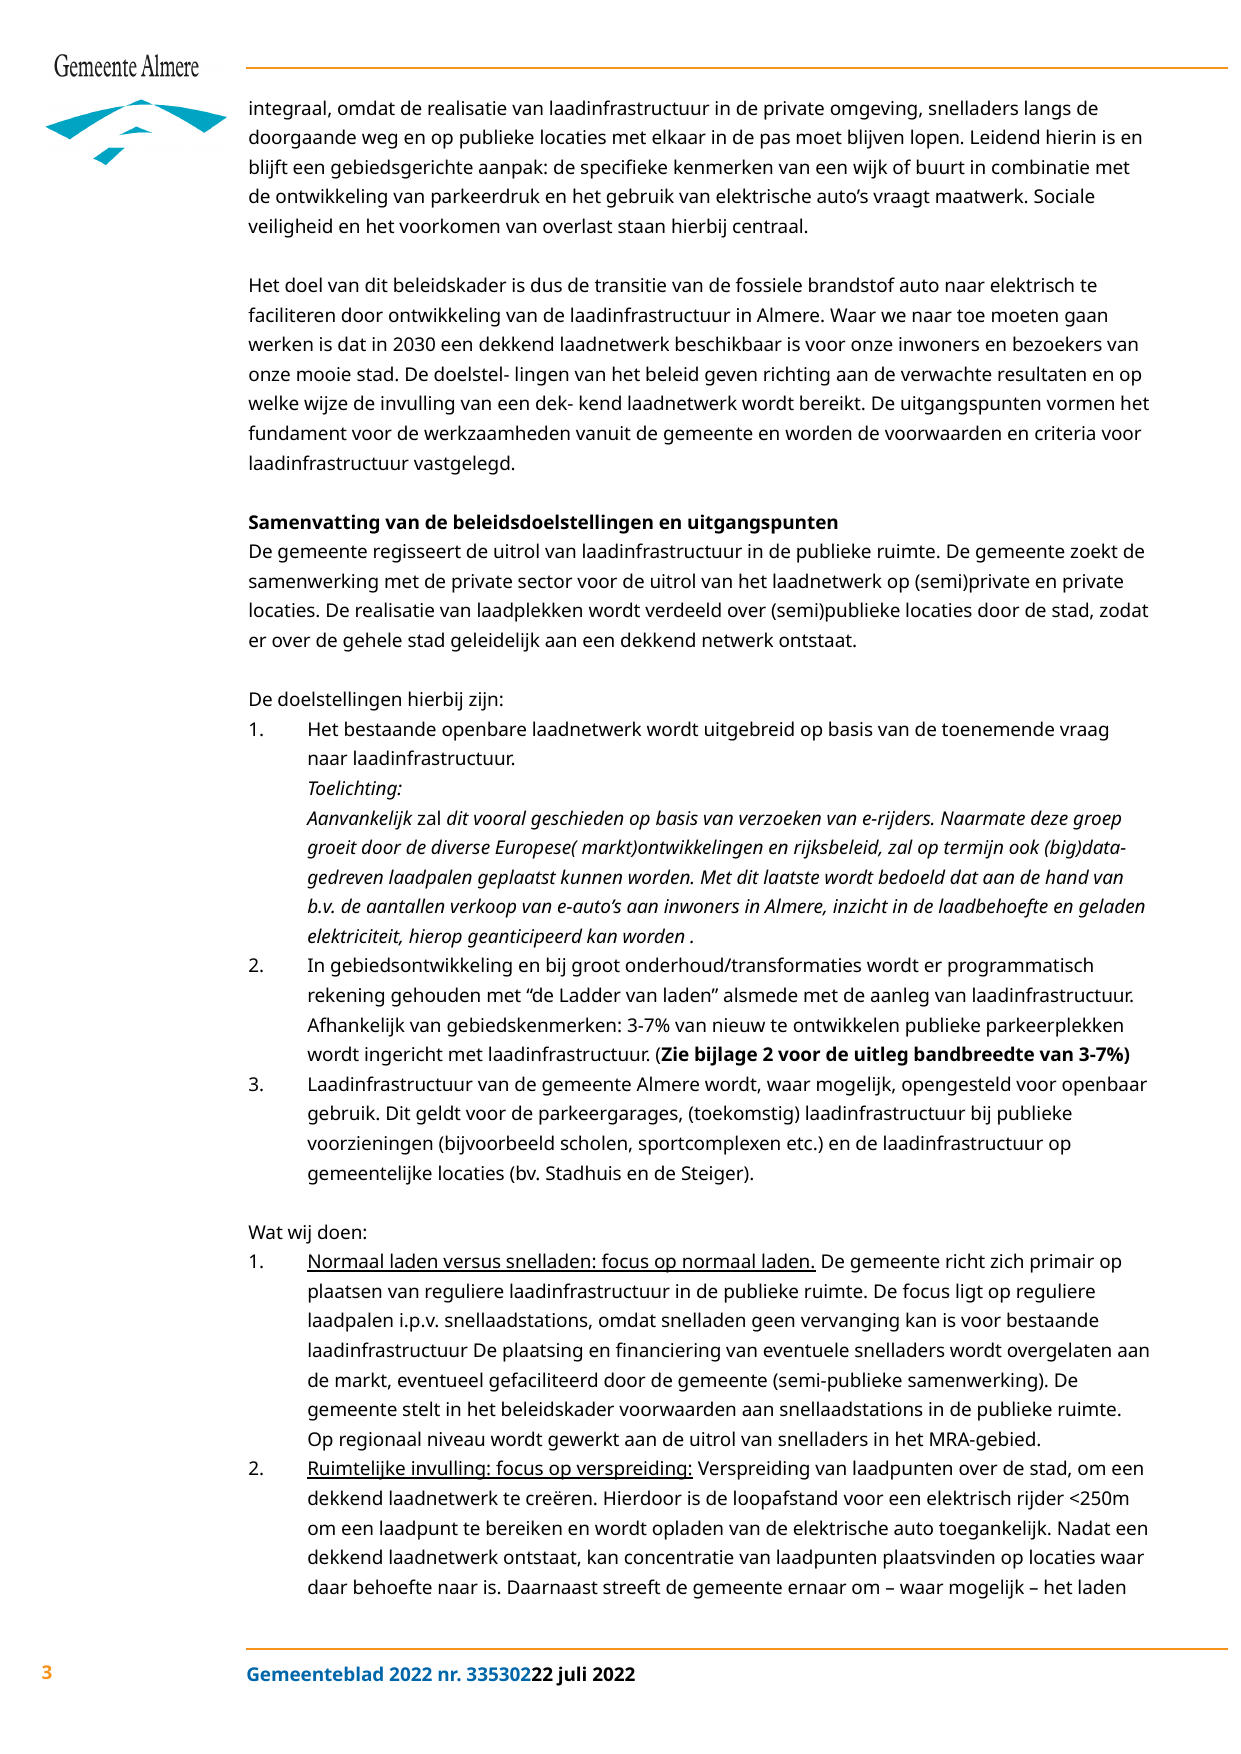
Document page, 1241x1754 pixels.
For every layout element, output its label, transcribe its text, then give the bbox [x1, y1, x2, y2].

text De doelstellingen hierbij zijn: [248, 686, 1152, 712]
text integraal, omdat de realisatie van laadinfrastructuur in de private omgeving, snelladers langs de doorgaande weg en op publieke locaties met elkaar in de pas moet blijven lopen. Leidend hierin is en blijft een gebiedsgerichte aanpak: de specifieke kenmerken van een wijk of buurt in combinatie met de ontwikkeling van parkeerdruk en het gebruik van elektrische auto’s vraagt maatwerk. Sociale veiligheid en het voorkomen van overlast staan hierbij centraal. [248, 95, 1152, 239]
list Ruimtelijke invulling: focus op verspreiding: Verspreiding van laadpunten over de stad, om een dekkend laadnetwerk te creëren. Hierdoor is de loopafstand voor een elektrisch rijder <250m om een laadpunt te bereiken en wordt opladen van de elektrische auto toegankelijk. Nadat een dekkend laadnetwerk ontstaat, kan concentratie van laadpunten plaatsvinden op locaties waar daar behoefte naar is. Daarnaast streeft de gemeente ernaar om – waar mogelijk – het laden [248, 1456, 1152, 1600]
text Samenvatting van de beleidsdoelstellingen en uitgangspunten [248, 509, 1152, 535]
list In gebiedsontwikkeling en bij groot onderhoud/transformaties wordt er programmatisch rekening gehouden met “de Ladder van laden” alsmede met de aanleg van laadinfrastructuur. Afhankelijk van gebiedskenmerken: 3-7% van nieuw te ontwikkelen publieke parkeerplekken wordt ingericht met laadinfrastructuur. (Zie bijlage 2 voor de uitleg bandbreedte van 3-7%) [248, 953, 1152, 1067]
text Wat wij doen: [248, 1219, 1152, 1245]
list Laadinfrastructuur van de gemeente Almere wordt, waar mogelijk, opengesteld voor openbaar gebruik. Dit geldt voor de parkeergarages, (toekomstig) laadinfrastructuur bij publieke voorzieningen (bijvoorbeeld scholen, sportcomplexen etc.) en de laadinfrastructuur op gemeentelijke locaties (bv. Stadhuis en de Steiger). [248, 1071, 1152, 1186]
text Het doel van dit beleidskader is dus de transitie van de fossiele brandstof auto naar elektrisch te faciliteren door ontwikkeling van de laadinfrastructuur in Almere. Waar we naar toe moeten gaan werken is dat in 2030 een dekkend laadnetwerk beschikbaar is voor onze inwoners en bezoekers van onze mooie stad. De doelstel- lingen van het beleid geven richting aan de verwachte resultaten en op welke wijze de invulling van een dek- kend laadnetwerk wordt bereikt. De uitgangspunten vormen het fundament voor de werkzaamheden vanuit de gemeente en worden de voorwaarden en criteria voor laadinfrastructuur vastgelegd. [248, 272, 1152, 476]
picture [41, 47, 231, 172]
list Toelichting: [248, 775, 1152, 801]
text De gemeente regisseert de uitrol van laadinfrastructuur in de publieke ruimte. De gemeente zoekt de samenwerking met de private sector voor de uitrol van het laadnetwerk op (semi)private en private locaties. De realisatie van laadplekken wordt verdeeld over (semi)publieke locaties door de stad, zodat er over de gehele stad geleidelijk aan een dekkend netwerk ontstaat. [248, 538, 1152, 653]
list Aanvankelijk zal dit vooral geschieden op basis van verzoeken van e-rijders. Naarmate deze groep groeit door de diverse Europese( markt)ontwikkelingen en rijksbeleid, zal op termijn ook (big)data-gedreven laadpalen geplaatst kunnen worden. Met dit laatste wordt bedoeld dat aan de hand van b.v. de aantallen verkoop van e-auto’s aan inwoners in Almere, inzicht in de laadbehoefte en geladen elektriciteit, hierop geanticipeerd kan worden . [248, 805, 1152, 949]
list Normaal laden versus snelladen: focus op normaal laden. De gemeente richt zich primair op plaatsen van reguliere laadinfrastructuur in de publieke ruimte. De focus ligt op reguliere laadpalen i.p.v. snellaadstations, omdat snelladen geen vervanging kan is voor bestaande laadinfrastructuur De plaatsing en financiering van eventuele snelladers wordt overgelaten aan de markt, eventueel gefaciliteerd door de gemeente (semi-publieke samenwerking). De gemeente stelt in het beleidskader voorwaarden aan snellaadstations in de publieke ruimte. Op regionaal niveau wordt gewerkt aan de uitrol van snelladers in het MRA-gebied. [248, 1248, 1152, 1452]
list Het bestaande openbare laadnetwerk wordt uitgebreid op basis van de toenemende vraag naar laadinfrastructuur. [248, 716, 1152, 771]
